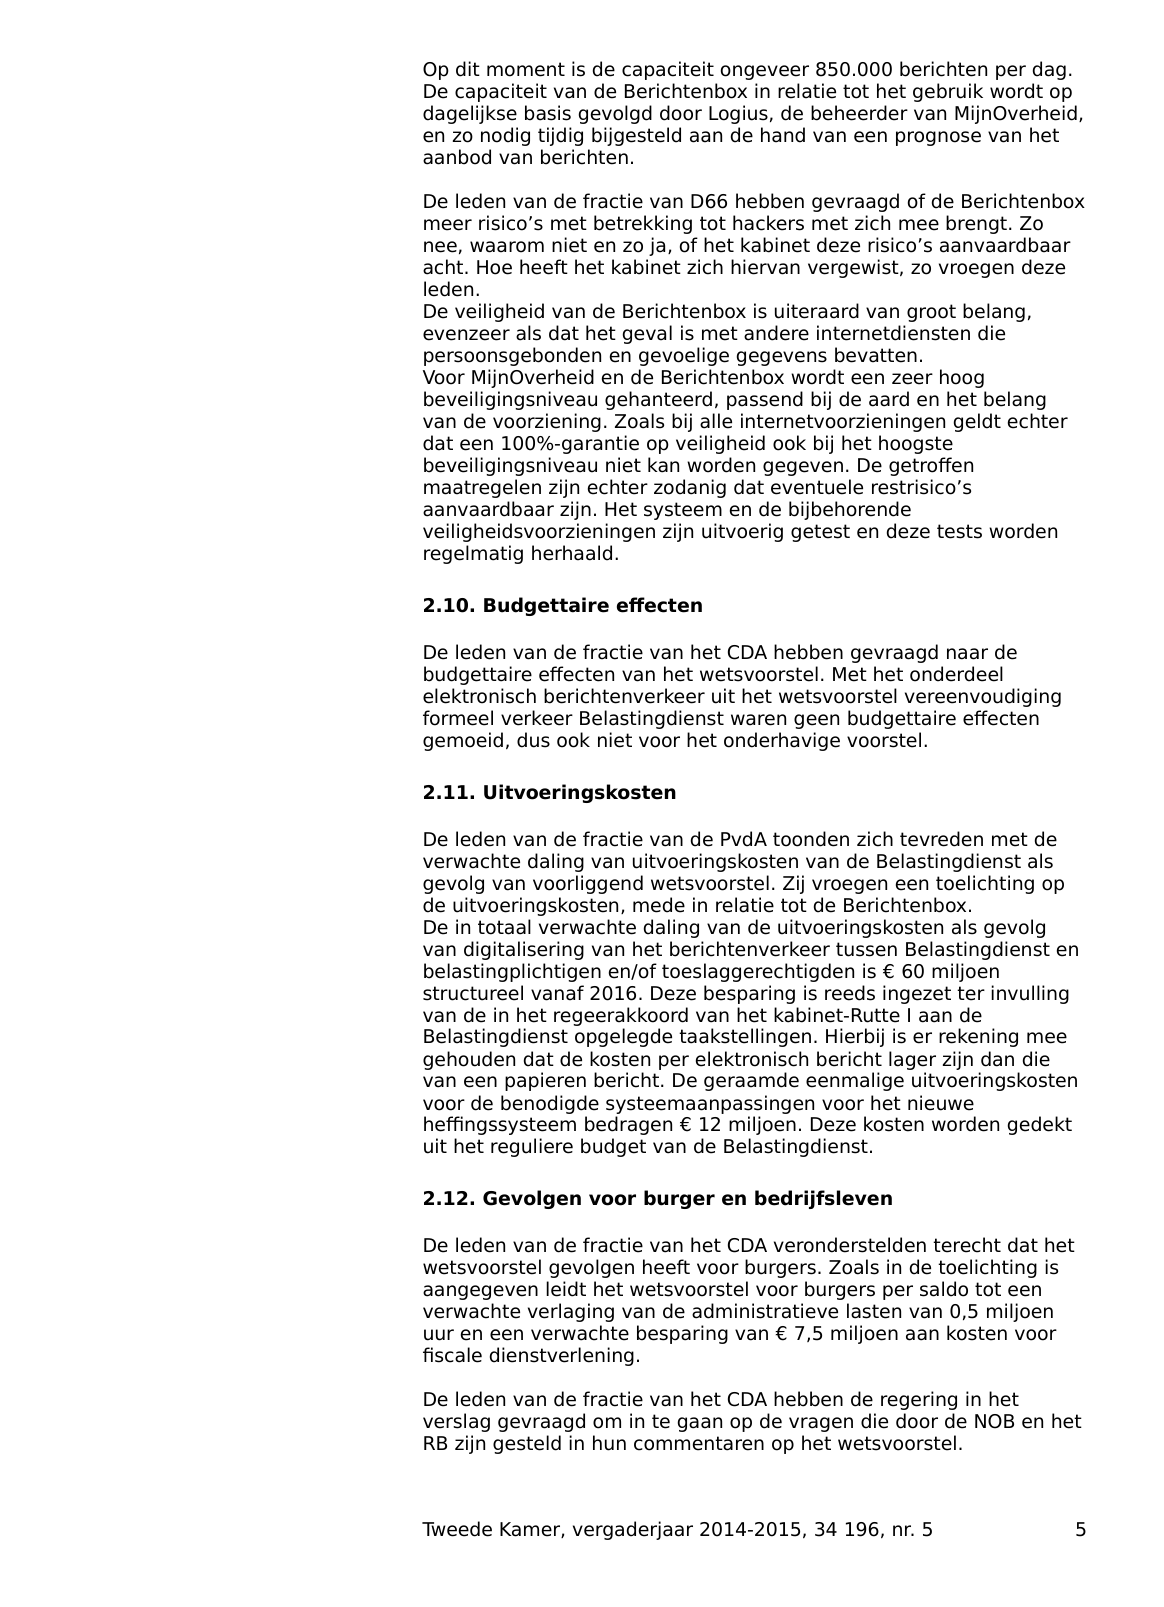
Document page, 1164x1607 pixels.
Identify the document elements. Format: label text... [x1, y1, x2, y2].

subtitle 2.12. Gevolgen voor burger en bedrijfsleven [422, 1188, 1087, 1210]
text Op dit moment is de capaciteit ongeveer 850.000 berichten per dag. De capaciteit van de Berichtenbox in relatie tot het gebruik wordt op dagelijkse basis gevolgd door Logius, de beheerder van MijnOverheid, en zo nodig tijdig bijgesteld aan de hand van een prognose van het aanbod van berichten. [422, 59, 1087, 169]
text De leden van de fractie van het CDA veronderstelden terecht dat het wetsvoorstel gevolgen heeft voor burgers. Zoals in de toelichting is aangegeven leidt het wetsvoorstel voor burgers per saldo tot een verwachte verlaging van de administratieve lasten van 0,5 miljoen uur en een verwachte besparing van € 7,5 miljoen aan kosten voor fiscale dienstverlening. [422, 1235, 1087, 1367]
text Voor MijnOverheid en de Berichtenbox wordt een zeer hoog beveiligingsniveau gehanteerd, passend bij de aard en het belang van de voorziening. Zoals bij alle internetvoorzieningen geldt echter dat een 100%-garantie op veiligheid ook bij het hoogste beveiligingsniveau niet kan worden gegeven. De getroffen maatregelen zijn echter zodanig dat eventuele restrisico’s aanvaardbaar zijn. Het systeem en de bijbehorende veiligheidsvoorzieningen zijn uitvoerig getest en deze tests worden regelmatig herhaald. [422, 367, 1087, 565]
text De leden van de fractie van het CDA hebben gevraagd naar de budgettaire effecten van het wetsvoorstel. Met het onderdeel elektronisch berichtenverkeer uit het wetsvoorstel vereenvoudiging formeel verkeer Belastingdienst waren geen budgettaire effecten gemoeid, dus ook niet voor het onderhavige voorstel. [422, 642, 1087, 752]
text De leden van de fractie van D66 hebben gevraagd of de Berichtenbox meer risico’s met betrekking tot hackers met zich mee brengt. Zo nee, waarom niet en zo ja, of het kabinet deze risico’s aanvaardbaar acht. Hoe heeft het kabinet zich hiervan vergewist, zo vroegen deze leden. [422, 191, 1087, 301]
text De leden van de fractie van het CDA hebben de regering in het verslag gevraagd om in te gaan op de vragen die door de NOB en het RB zijn gesteld in hun commentaren op het wetsvoorstel. [422, 1389, 1087, 1455]
subtitle 2.11. Uitvoeringskosten [422, 782, 1087, 804]
text De leden van de fractie van de PvdA toonden zich tevreden met de verwachte daling van uitvoeringskosten van de Belastingdienst als gevolg van voorliggend wetsvoorstel. Zij vroegen een toelichting op de uitvoeringskosten, mede in relatie tot de Berichtenbox. [422, 829, 1087, 917]
subtitle 2.10. Budgettaire effecten [422, 595, 1087, 617]
text De veiligheid van de Berichtenbox is uiteraard van groot belang, evenzeer als dat het geval is met andere internetdiensten die persoonsgebonden en gevoelige gegevens bevatten. [422, 301, 1087, 367]
text De in totaal verwachte daling van de uitvoeringskosten als gevolg van digitalisering van het berichtenverkeer tussen Belastingdienst en belastingplichtigen en/of toeslaggerechtigden is € 60 miljoen structureel vanaf 2016. Deze besparing is reeds ingezet ter invulling van de in het regeerakkoord van het kabinet-Rutte I aan de Belastingdienst opgelegde taakstellingen. Hierbij is er rekening mee gehouden dat de kosten per elektronisch bericht lager zijn dan die van een papieren bericht. De geraamde eenmalige uitvoeringskosten voor de benodigde systeemaanpassingen voor het nieuwe heffingssysteem bedragen € 12 miljoen. Deze kosten worden gedekt uit het reguliere budget van de Belastingdienst. [422, 917, 1087, 1158]
